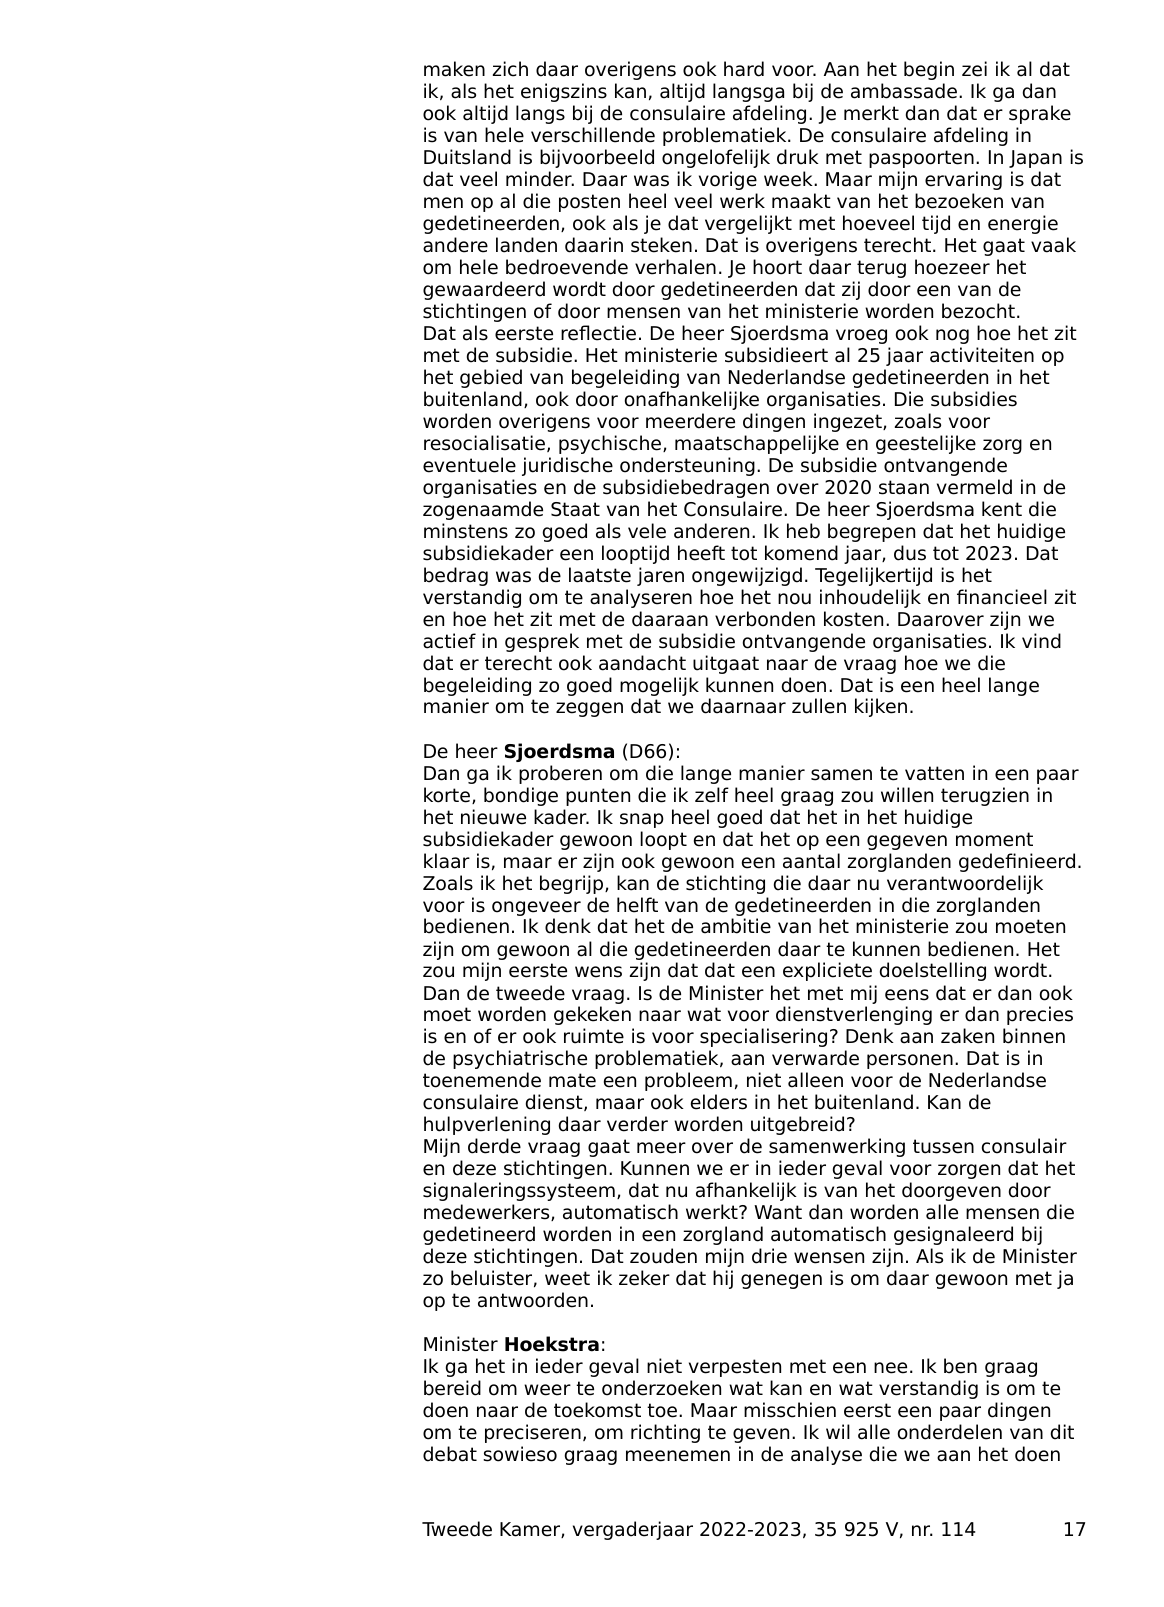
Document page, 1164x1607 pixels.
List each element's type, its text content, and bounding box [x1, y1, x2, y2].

text Minister Hoekstra: [422, 1334, 1087, 1356]
text maken zich daar overigens ook hard voor. Aan het begin zei ik al dat ik, als het enigszins kan, altijd langsga bij de ambassade. Ik ga dan ook altijd langs bij de consulaire afdeling. Je merkt dan dat er sprake is van hele verschillende problematiek. De consulaire afdeling in Duitsland is bijvoorbeeld ongelofelijk druk met paspoorten. In Japan is dat veel minder. Daar was ik vorige week. Maar mijn ervaring is dat men op al die posten heel veel werk maakt van het bezoeken van gedetineerden, ook als je dat vergelijkt met hoeveel tijd en energie andere landen daarin steken. Dat is overigens terecht. Het gaat vaak om hele bedroevende verhalen. Je hoort daar terug hoezeer het gewaardeerd wordt door gedetineerden dat zij door een van de stichtingen of door mensen van het ministerie worden bezocht. [422, 59, 1087, 323]
text Mijn derde vraag gaat meer over de samenwerking tussen consulair en deze stichtingen. Kunnen we er in ieder geval voor zorgen dat het signaleringssysteem, dat nu afhankelijk is van het doorgeven door medewerkers, automatisch werkt? Want dan worden alle mensen die gedetineerd worden in een zorgland automatisch gesignaleerd bij deze stichtingen. Dat zouden mijn drie wensen zijn. Als ik de Minister zo beluister, weet ik zeker dat hij genegen is om daar gewoon met ja op te antwoorden. [422, 1136, 1087, 1312]
text Dat als eerste reflectie. De heer Sjoerdsma vroeg ook nog hoe het zit met de subsidie. Het ministerie subsidieert al 25 jaar activiteiten op het gebied van begeleiding van Nederlandse gedetineerden in het buitenland, ook door onafhankelijke organisaties. Die subsidies worden overigens voor meerdere dingen ingezet, zoals voor resocialisatie, psychische, maatschappelijke en geestelijke zorg en eventuele juridische ondersteuning. De subsidie ontvangende organisaties en de subsidiebedragen over 2020 staan vermeld in de zogenaamde Staat van het Consulaire. De heer Sjoerdsma kent die minstens zo goed als vele anderen. Ik heb begrepen dat het huidige subsidiekader een looptijd heeft tot komend jaar, dus tot 2023. Dat bedrag was de laatste jaren ongewijzigd. Tegelijkertijd is het verstandig om te analyseren hoe het nou inhoudelijk en financieel zit en hoe het zit met de daaraan verbonden kosten. Daarover zijn we actief in gesprek met de subsidie ontvangende organisaties. Ik vind dat er terecht ook aandacht uitgaat naar de vraag hoe we die begeleiding zo goed mogelijk kunnen doen. Dat is een heel lange manier om te zeggen dat we daarnaar zullen kijken. [422, 323, 1087, 718]
text Dan ga ik proberen om die lange manier samen te vatten in een paar korte, bondige punten die ik zelf heel graag zou willen terugzien in het nieuwe kader. Ik snap heel goed dat het in het huidige subsidiekader gewoon loopt en dat het op een gegeven moment klaar is, maar er zijn ook gewoon een aantal zorglanden gedefinieerd. Zoals ik het begrijp, kan de stichting die daar nu verantwoordelijk voor is ongeveer de helft van de gedetineerden in die zorglanden bedienen. Ik denk dat het de ambitie van het ministerie zou moeten zijn om gewoon al die gedetineerden daar te kunnen bedienen. Het zou mijn eerste wens zijn dat dat een expliciete doelstelling wordt. [422, 763, 1087, 982]
text Dan de tweede vraag. Is de Minister het met mij eens dat er dan ook moet worden gekeken naar wat voor dienstverlenging er dan precies is en of er ook ruimte is voor specialisering? Denk aan zaken binnen de psychiatrische problematiek, aan verwarde personen. Dat is in toenemende mate een probleem, niet alleen voor de Nederlandse consulaire dienst, maar ook elders in het buitenland. Kan de hulpverlening daar verder worden uitgebreid? [422, 982, 1087, 1136]
text Ik ga het in ieder geval niet verpesten met een nee. Ik ben graag bereid om weer te onderzoeken wat kan en wat verstandig is om te doen naar de toekomst toe. Maar misschien eerst een paar dingen om te preciseren, om richting te geven. Ik wil alle onderdelen van dit debat sowieso graag meenemen in de analyse die we aan het doen [422, 1356, 1087, 1466]
text De heer Sjoerdsma (D66): [422, 741, 1087, 763]
